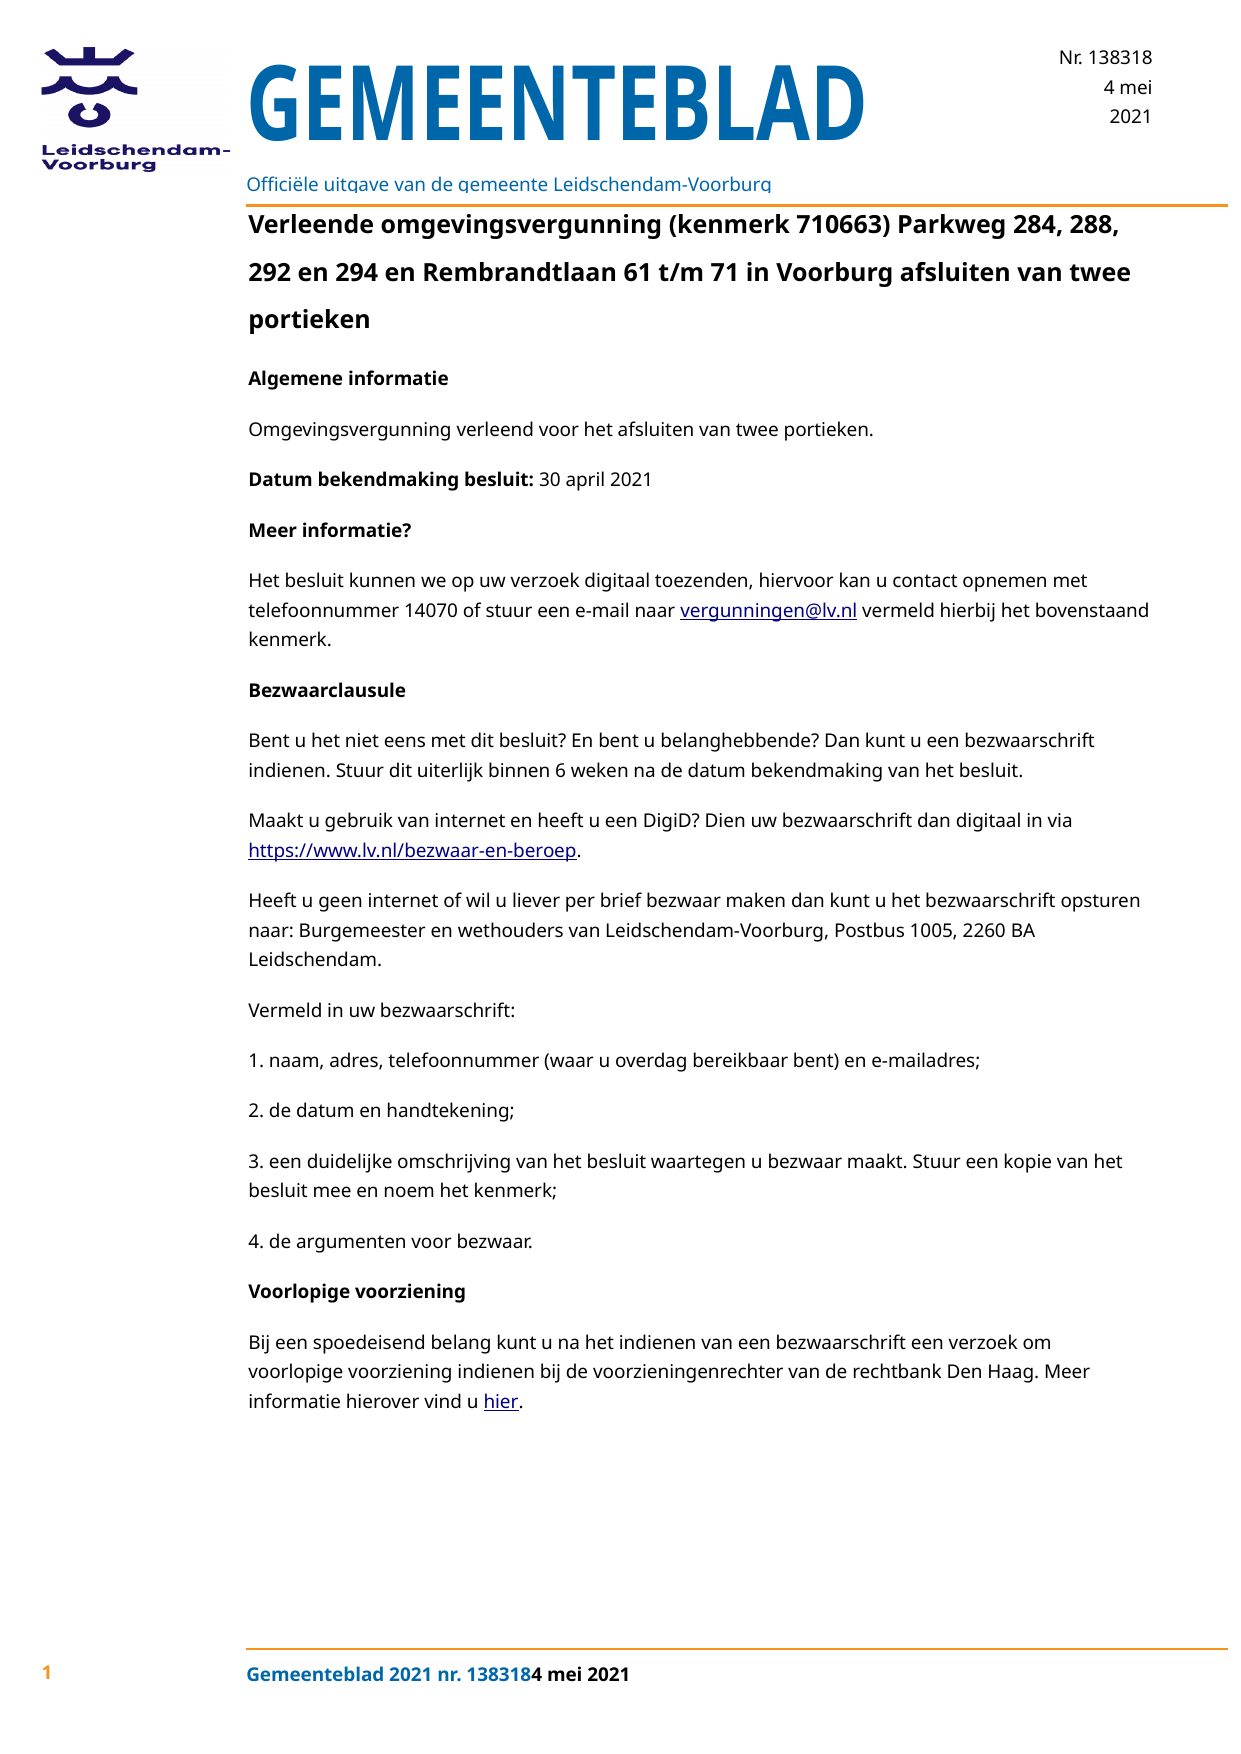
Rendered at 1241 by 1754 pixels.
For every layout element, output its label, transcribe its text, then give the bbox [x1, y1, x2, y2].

text Vermeld in uw bezwaarschrift: [248, 997, 1152, 1022]
text Bent u het niet eens met dit besluit? En bent u belanghebbende? Dan kunt u een bezwaarschrift indienen. Stuur dit uiterlijk binnen 6 weken na de datum bekendmaking van het besluit. [248, 727, 1152, 782]
picture [41, 47, 231, 172]
text Voorlopige voorziening [248, 1278, 1152, 1304]
text Verleende omgevingsvergunning (kenmerk 710663) Parkweg 284, 288, 292 en 294 en Rembrandtlaan 61 t/m 71 in Voorburg afsluiten van twee portieken [248, 207, 1152, 336]
text Omgevingsvergunning verleend voor het afsluiten van twee portieken. [248, 416, 1152, 442]
text Het besluit kunnen we op uw verzoek digitaal toezenden, hiervoor kan u contact opnemen met telefoonnummer 14070 of stuur een e-mail naar vergunningen@lv.nl vermeld hierbij het bovenstaand kenmerk. [248, 567, 1152, 652]
text 4. de argumenten voor bezwaar. [248, 1228, 1152, 1254]
text Algemene informatie [248, 366, 1152, 391]
text Bij een spoedeisend belang kunt u na het indienen van een bezwaarschrift een verzoek om voorlopige voorziening indienen bij de voorzieningenrechter van de rechtbank Den Haag. Meer informatie hierover vind u hier. [248, 1329, 1152, 1414]
text Heeft u geen internet of wil u liever per brief bezwaar maken dan kunt u het bezwaarschrift opsturen naar: Burgemeester en wethouders van Leidschendam-Voorburg, Postbus 1005, 2260 BA Leidschendam. [248, 887, 1152, 972]
text Datum bekendmaking besluit: 30 april 2021 [248, 466, 1152, 492]
text Maakt u gebruik van internet en heeft u een DigiD? Dien uw bezwaarschrift dan digitaal in via https://www.lv.nl/bezwaar-en-beroep. [248, 807, 1152, 862]
text 3. een duidelijke omschrijving van het besluit waartegen u bezwaar maakt. Stuur een kopie van het besluit mee en noem het kenmerk; [248, 1148, 1152, 1203]
text Bezwaarclausule [248, 677, 1152, 702]
text 2. de datum en handtekening; [248, 1098, 1152, 1123]
text 1. naam, adres, telefoonnummer (waar u overdag bereikbaar bent) en e-mailadres; [248, 1047, 1152, 1073]
text Meer informatie? [248, 517, 1152, 542]
